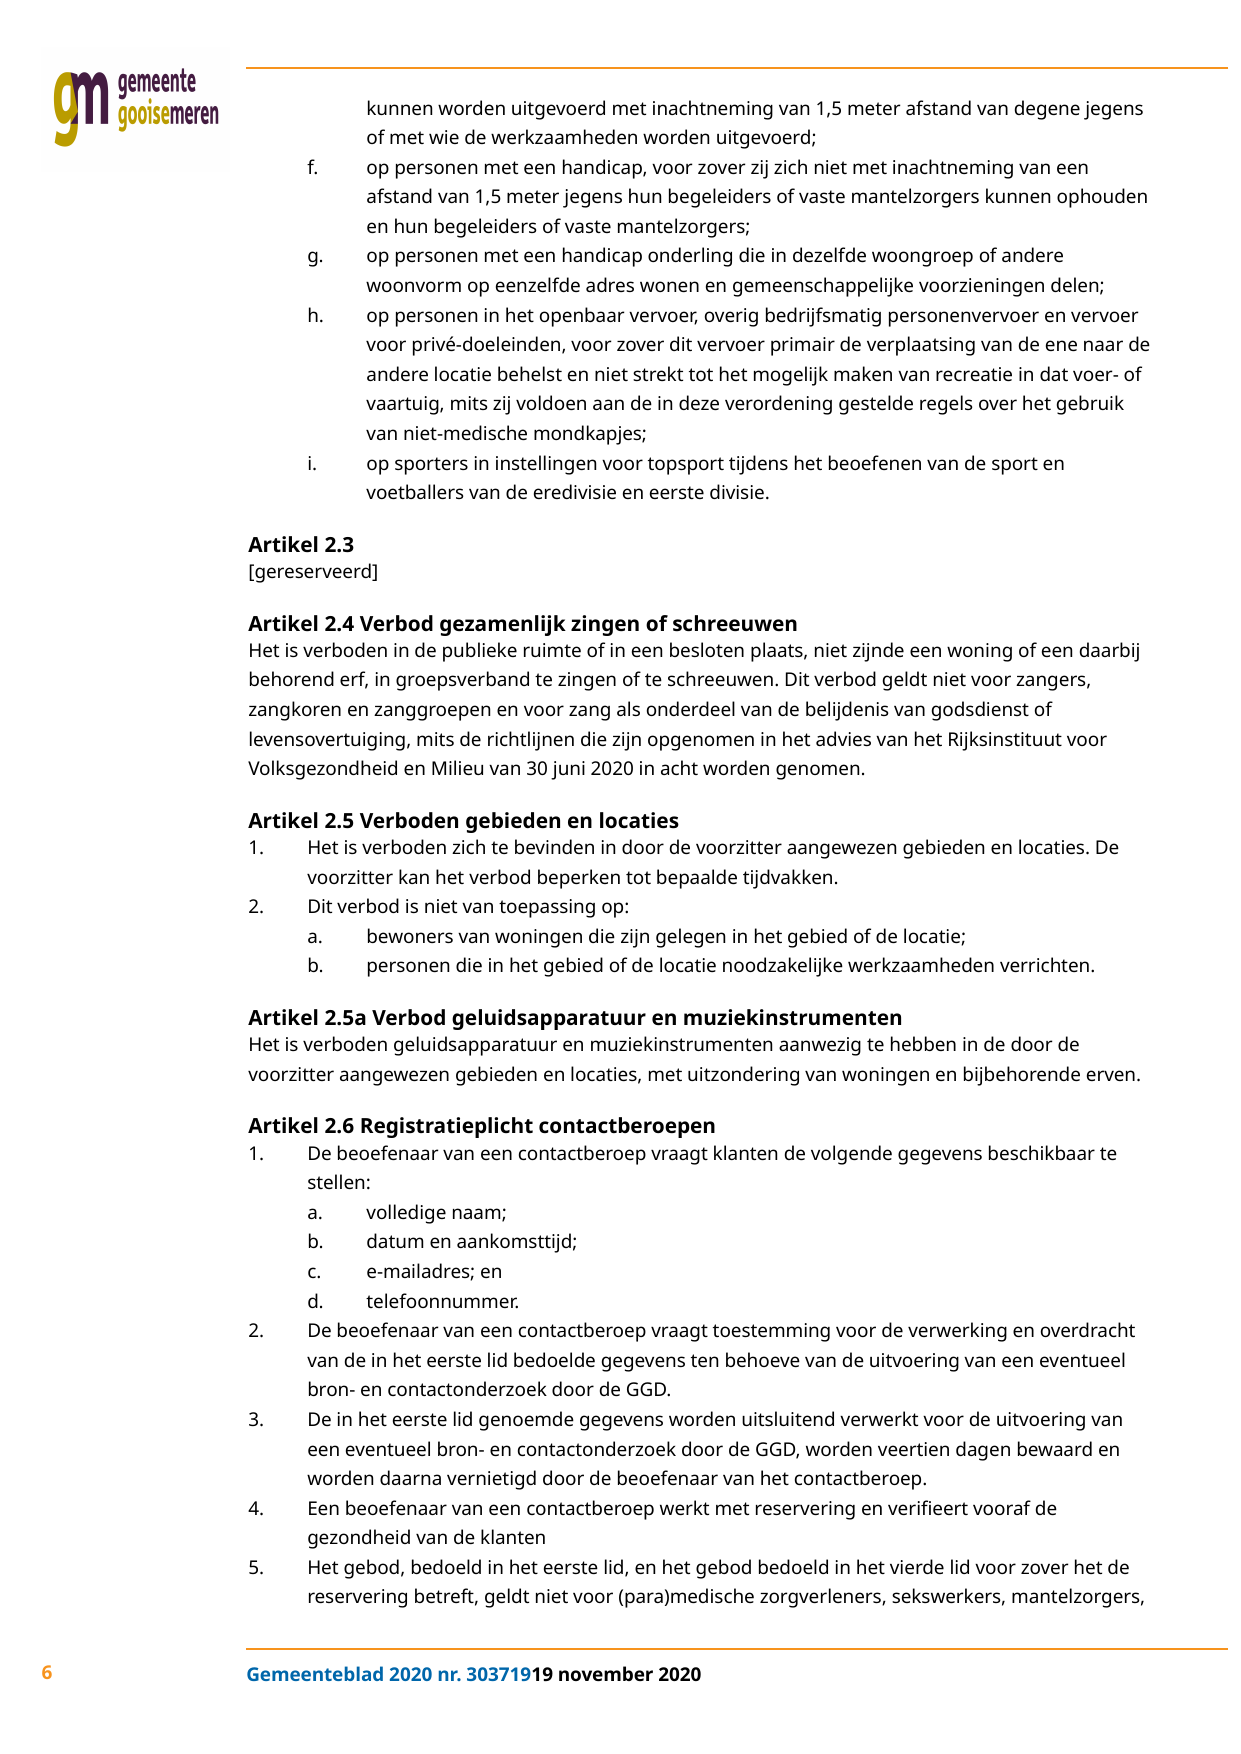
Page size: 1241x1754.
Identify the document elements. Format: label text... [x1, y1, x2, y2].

text Artikel 2.3 [248, 530, 1152, 558]
list datum en aankomsttijd; [307, 1229, 1152, 1254]
text Het is verboden geluidsapparatuur en muziekinstrumenten aanwezig te hebben in de door de voorzitter aangewezen gebieden en locaties, met uitzondering van woningen en bijbehorende erven. [248, 1031, 1152, 1087]
picture [41, 47, 231, 172]
text Artikel 2.6 Registratieplicht contactberoepen [248, 1111, 1152, 1140]
list Het is verboden zich te bevinden in door de voorzitter aangewezen gebieden en locaties. De voorzitter kan het verbod beperken tot bepaalde tijdvakken. [248, 834, 1152, 889]
text Artikel 2.5 Verboden gebieden en locaties [248, 806, 1152, 834]
list bewoners van woningen die zijn gelegen in het gebied of de locatie; [307, 923, 1152, 949]
text [gereserveerd] [248, 558, 1152, 584]
list De in het eerste lid genoemde gegevens worden uitsluitend verwerkt voor de uitvoering van een eventueel bron- en contactonderzoek door de GGD, worden veertien dagen bewaard en worden daarna vernietigd door de beoefenaar van het contactberoep. [248, 1406, 1152, 1491]
text Artikel 2.4 Verbod gezamenlijk zingen of schreeuwen [248, 609, 1152, 637]
list op personen met een handicap, voor zover zij zich niet met inachtneming van een afstand van 1,5 meter jegens hun begeleiders of vaste mantelzorgers kunnen ophouden en hun begeleiders of vaste mantelzorgers; [307, 154, 1152, 239]
list Het gebod, bedoeld in het eerste lid, en het gebod bedoeld in het vierde lid voor zover het de reservering betreft, geldt niet voor (para)medische zorgverleners, sekswerkers, mantelzorgers, [248, 1554, 1152, 1609]
list Dit verbod is niet van toepassing op: [248, 893, 1152, 919]
list e-mailadres; en [307, 1258, 1152, 1284]
list volledige naam; [307, 1199, 1152, 1225]
list op personen met een handicap onderling die in dezelfde woongroep of andere woonvorm op eenzelfde adres wonen en gemeenschappelijke voorzieningen delen; [307, 243, 1152, 298]
list personen die in het gebied of de locatie noodzakelijke werkzaamheden verrichten. [307, 953, 1152, 978]
list kunnen worden uitgevoerd met inachtneming van 1,5 meter afstand van degene jegens of met wie de werkzaamheden worden uitgevoerd; [307, 95, 1152, 150]
list op sporters in instellingen voor topsport tijdens het beoefenen van de sport en voetballers van de eredivisie en eerste divisie. [307, 450, 1152, 505]
list Een beoefenaar van een contactberoep werkt met reservering en verifieert vooraf de gezondheid van de klanten [248, 1495, 1152, 1550]
text Het is verboden in de publieke ruimte of in een besloten plaats, niet zijnde een woning of een daarbij behorend erf, in groepsverband te zingen of te schreeuwen. Dit verbod geldt niet voor zangers, zangkoren en zanggroepen en voor zang als onderdeel van de belijdenis van godsdienst of levensovertuiging, mits de richtlijnen die zijn opgenomen in het advies van het Rijksinstituut voor Volksgezondheid en Milieu van 30 juni 2020 in acht worden genomen. [248, 637, 1152, 781]
list op personen in het openbaar vervoer, overig bedrijfsmatig personenvervoer en vervoer voor privé-doeleinden, voor zover dit vervoer primair de verplaatsing van de ene naar de andere locatie behelst en niet strekt tot het mogelijk maken van recreatie in dat voer- of vaartuig, mits zij voldoen aan de in deze verordening gestelde regels over het gebruik van niet-medische mondkapjes; [307, 302, 1152, 446]
text Artikel 2.5a Verbod geluidsapparatuur en muziekinstrumenten [248, 1003, 1152, 1031]
list telefoonnummer. [307, 1288, 1152, 1313]
list De beoefenaar van een contactberoep vraagt toestemming voor de verwerking en overdracht van de in het eerste lid bedoelde gegevens ten behoeve van de uitvoering van een eventueel bron- en contactonderzoek door de GGD. [248, 1317, 1152, 1402]
list De beoefenaar van een contactberoep vraagt klanten de volgende gegevens beschikbaar te stellen: [248, 1140, 1152, 1195]
